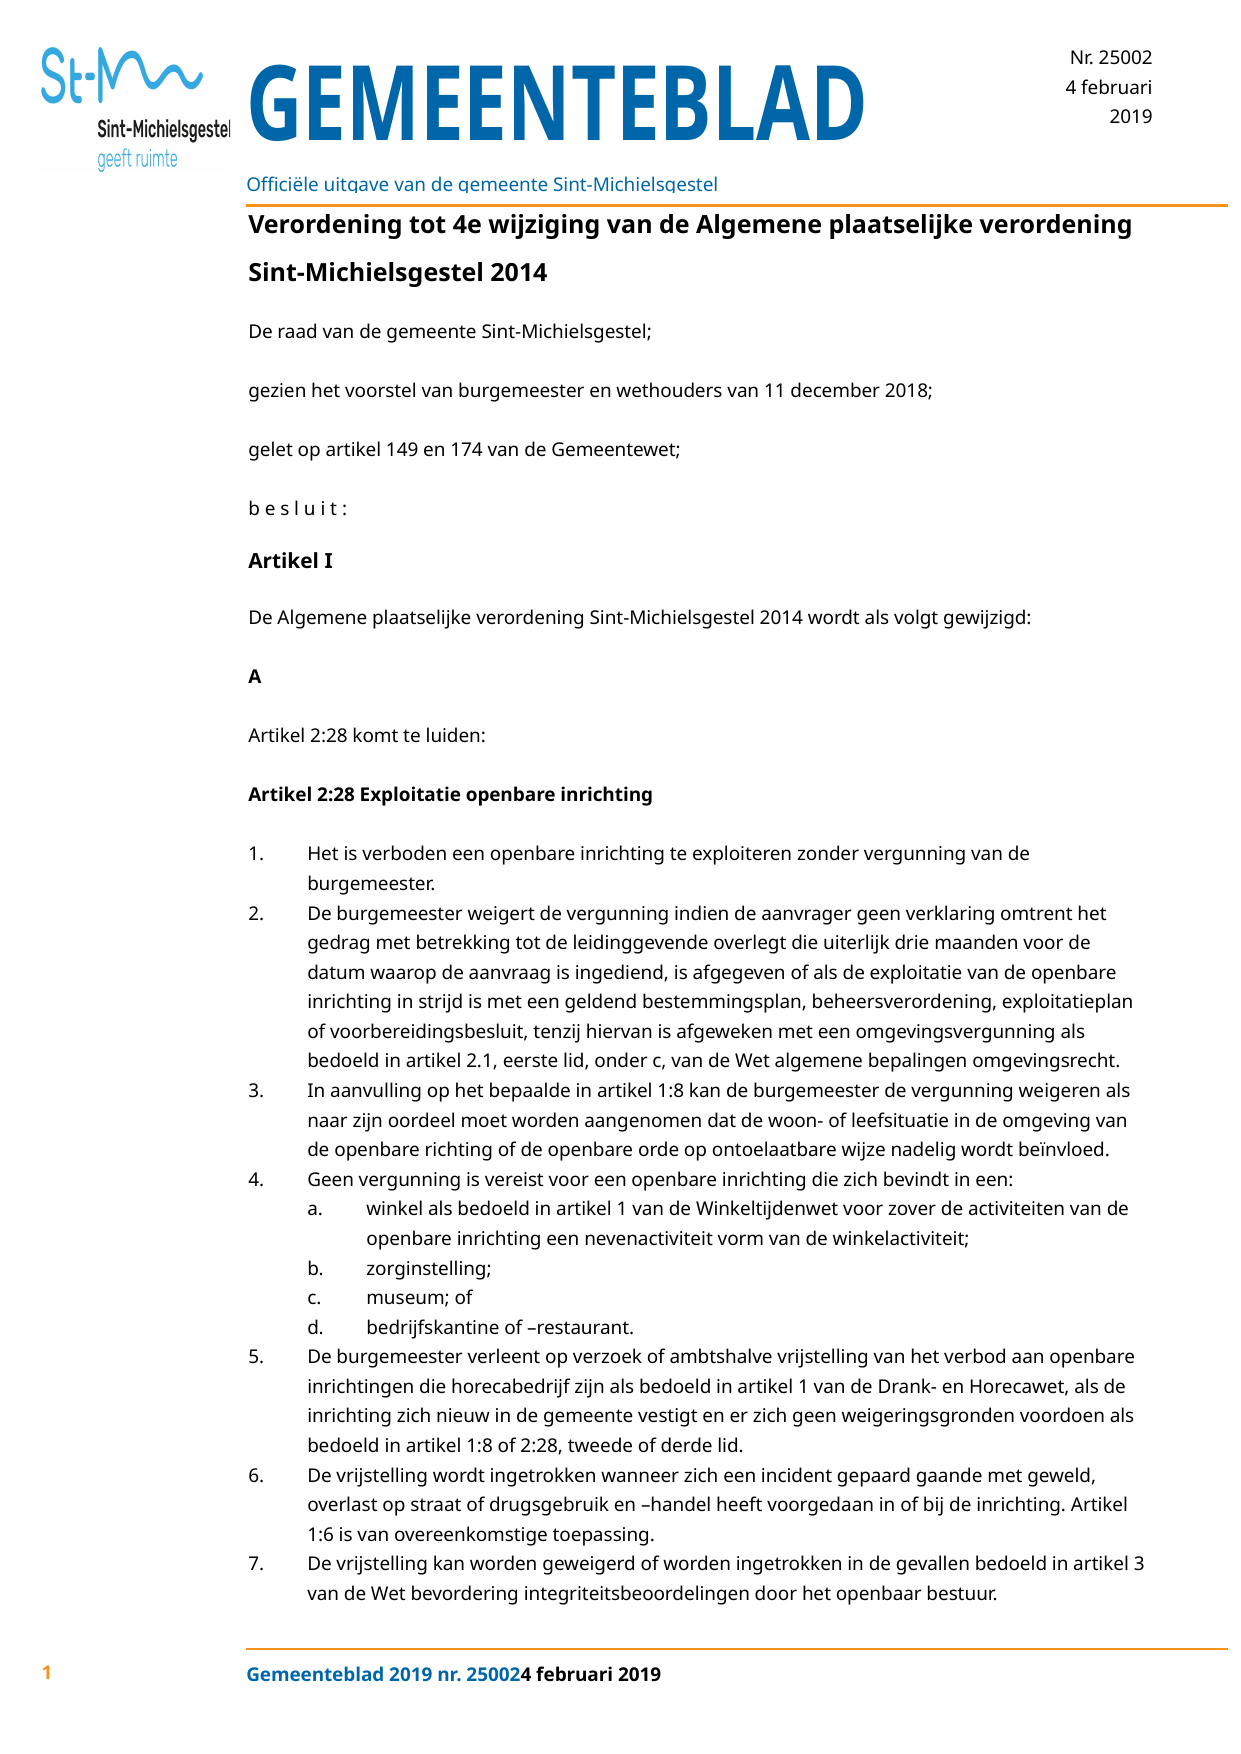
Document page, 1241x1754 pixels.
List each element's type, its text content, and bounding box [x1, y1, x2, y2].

list bedrijfskantine of –restaurant. [307, 1314, 1152, 1339]
text Artikel 2:28 komt te luiden: [248, 722, 1152, 748]
text Artikel I [248, 546, 1152, 574]
text De raad van de gemeente Sint-Michielsgestel; [248, 318, 1152, 344]
list In aanvulling op het bepaalde in artikel 1:8 kan de burgemeester de vergunning weigeren als naar zijn oordeel moet worden aangenomen dat de woon- of leefsituatie in de omgeving van de openbare richting of de openbare orde op ontoelaatbare wijze nadelig wordt beïnvloed. [248, 1077, 1152, 1162]
text Artikel 2:28 Exploitatie openbare inrichting [248, 781, 1152, 807]
list De burgemeester verleent op verzoek of ambtshalve vrijstelling van het verbod aan openbare inrichtingen die horecabedrijf zijn als bedoeld in artikel 1 van de Drank- en Horecawet, als de inrichting zich nieuw in de gemeente vestigt en er zich geen weigeringsgronden voordoen als bedoeld in artikel 1:8 of 2:28, tweede of derde lid. [248, 1343, 1152, 1458]
text b e s l u i t : [248, 495, 1152, 521]
text A [248, 663, 1152, 689]
list Het is verboden een openbare inrichting te exploiteren zonder vergunning van de burgemeester. [248, 841, 1152, 896]
list winkel als bedoeld in artikel 1 van de Winkeltijdenwet voor zover de activiteiten van de openbare inrichting een nevenactiviteit vorm van de winkelactiviteit; [307, 1196, 1152, 1251]
text Verordening tot 4e wijziging van de Algemene plaatselijke verordening Sint-Michielsgestel 2014 [248, 207, 1152, 288]
list Geen vergunning is vereist voor een openbare inrichting die zich bevindt in een: [248, 1166, 1152, 1192]
text De Algemene plaatselijke verordening Sint-Michielsgestel 2014 wordt als volgt gewijzigd: [248, 604, 1152, 629]
list De vrijstelling wordt ingetrokken wanneer zich een incident gepaard gaande met geweld, overlast op straat of drugsgebruik en –handel heeft voorgedaan in of bij de inrichting. Artikel 1:6 is van overeenkomstige toepassing. [248, 1462, 1152, 1547]
list zorginstelling; [307, 1255, 1152, 1280]
list De burgemeester weigert de vergunning indien de aanvrager geen verklaring omtrent het gedrag met betrekking tot de leidinggevende overlegt die uiterlijk drie maanden voor de datum waarop de aanvraag is ingediend, is afgegeven of als de exploitatie van de openbare inrichting in strijd is met een geldend bestemmingsplan, beheersverordening, exploitatieplan of voorbereidingsbesluit, tenzij hiervan is afgeweken met een omgevingsvergunning als bedoeld in artikel 2.1, eerste lid, onder c, van de Wet algemene bepalingen omgevingsrecht. [248, 900, 1152, 1073]
text gezien het voorstel van burgemeester en wethouders van 11 december 2018; [248, 377, 1152, 403]
list De vrijstelling kan worden geweigerd of worden ingetrokken in de gevallen bedoeld in artikel 3 van de Wet bevordering integriteitsbeoordelingen door het openbaar bestuur. [248, 1551, 1152, 1606]
picture [41, 47, 231, 172]
text gelet op artikel 149 en 174 van de Gemeentewet; [248, 436, 1152, 462]
list museum; of [307, 1284, 1152, 1310]
